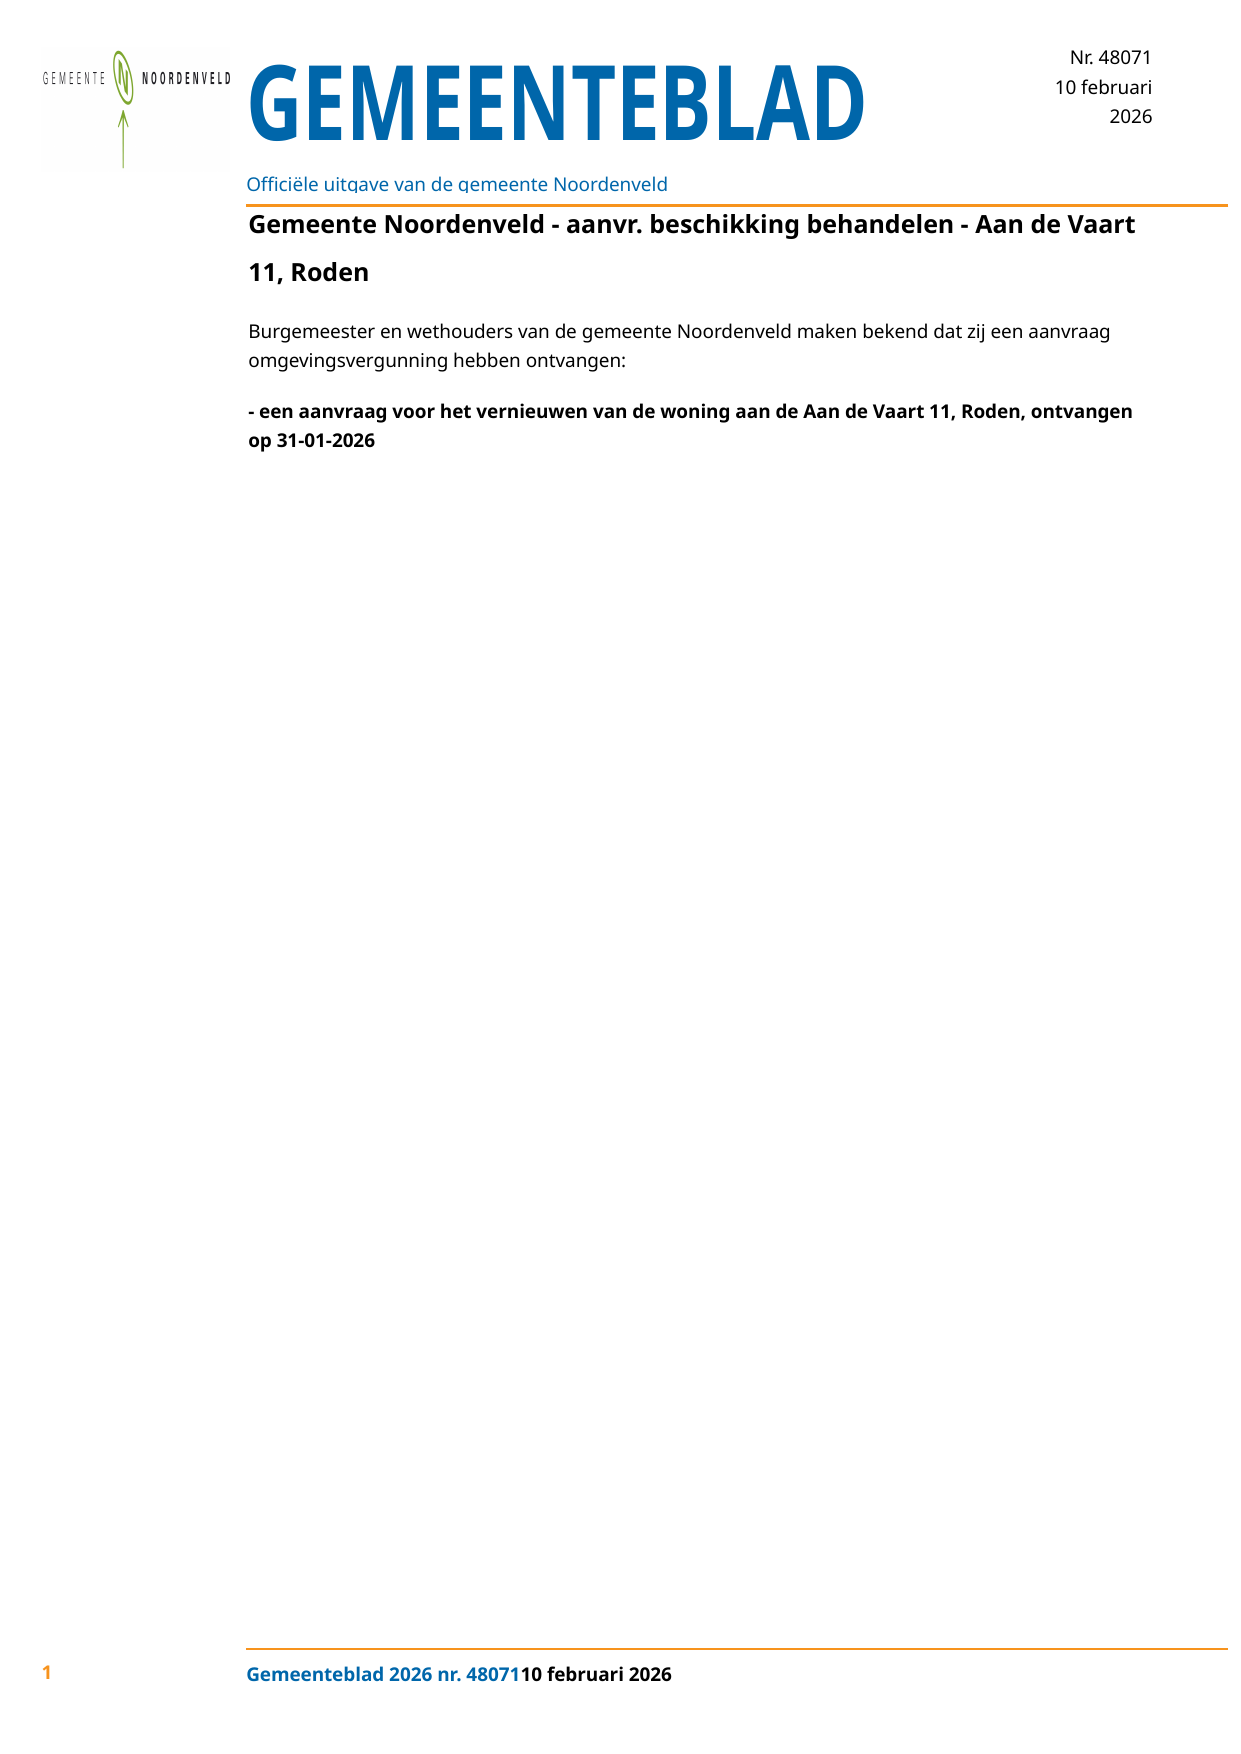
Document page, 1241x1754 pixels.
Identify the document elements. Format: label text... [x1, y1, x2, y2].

picture [41, 47, 231, 172]
text Burgemeester en wethouders van de gemeente Noordenveld maken bekend dat zij een aanvraag omgevingsvergunning hebben ontvangen: [248, 318, 1152, 373]
text Gemeente Noordenveld - aanvr. beschikking behandelen - Aan de Vaart 11, Roden [248, 207, 1152, 288]
text - een aanvraag voor het vernieuwen van de woning aan de Aan de Vaart 11, Roden, ontvangen op 31-01-2026 [248, 398, 1152, 453]
